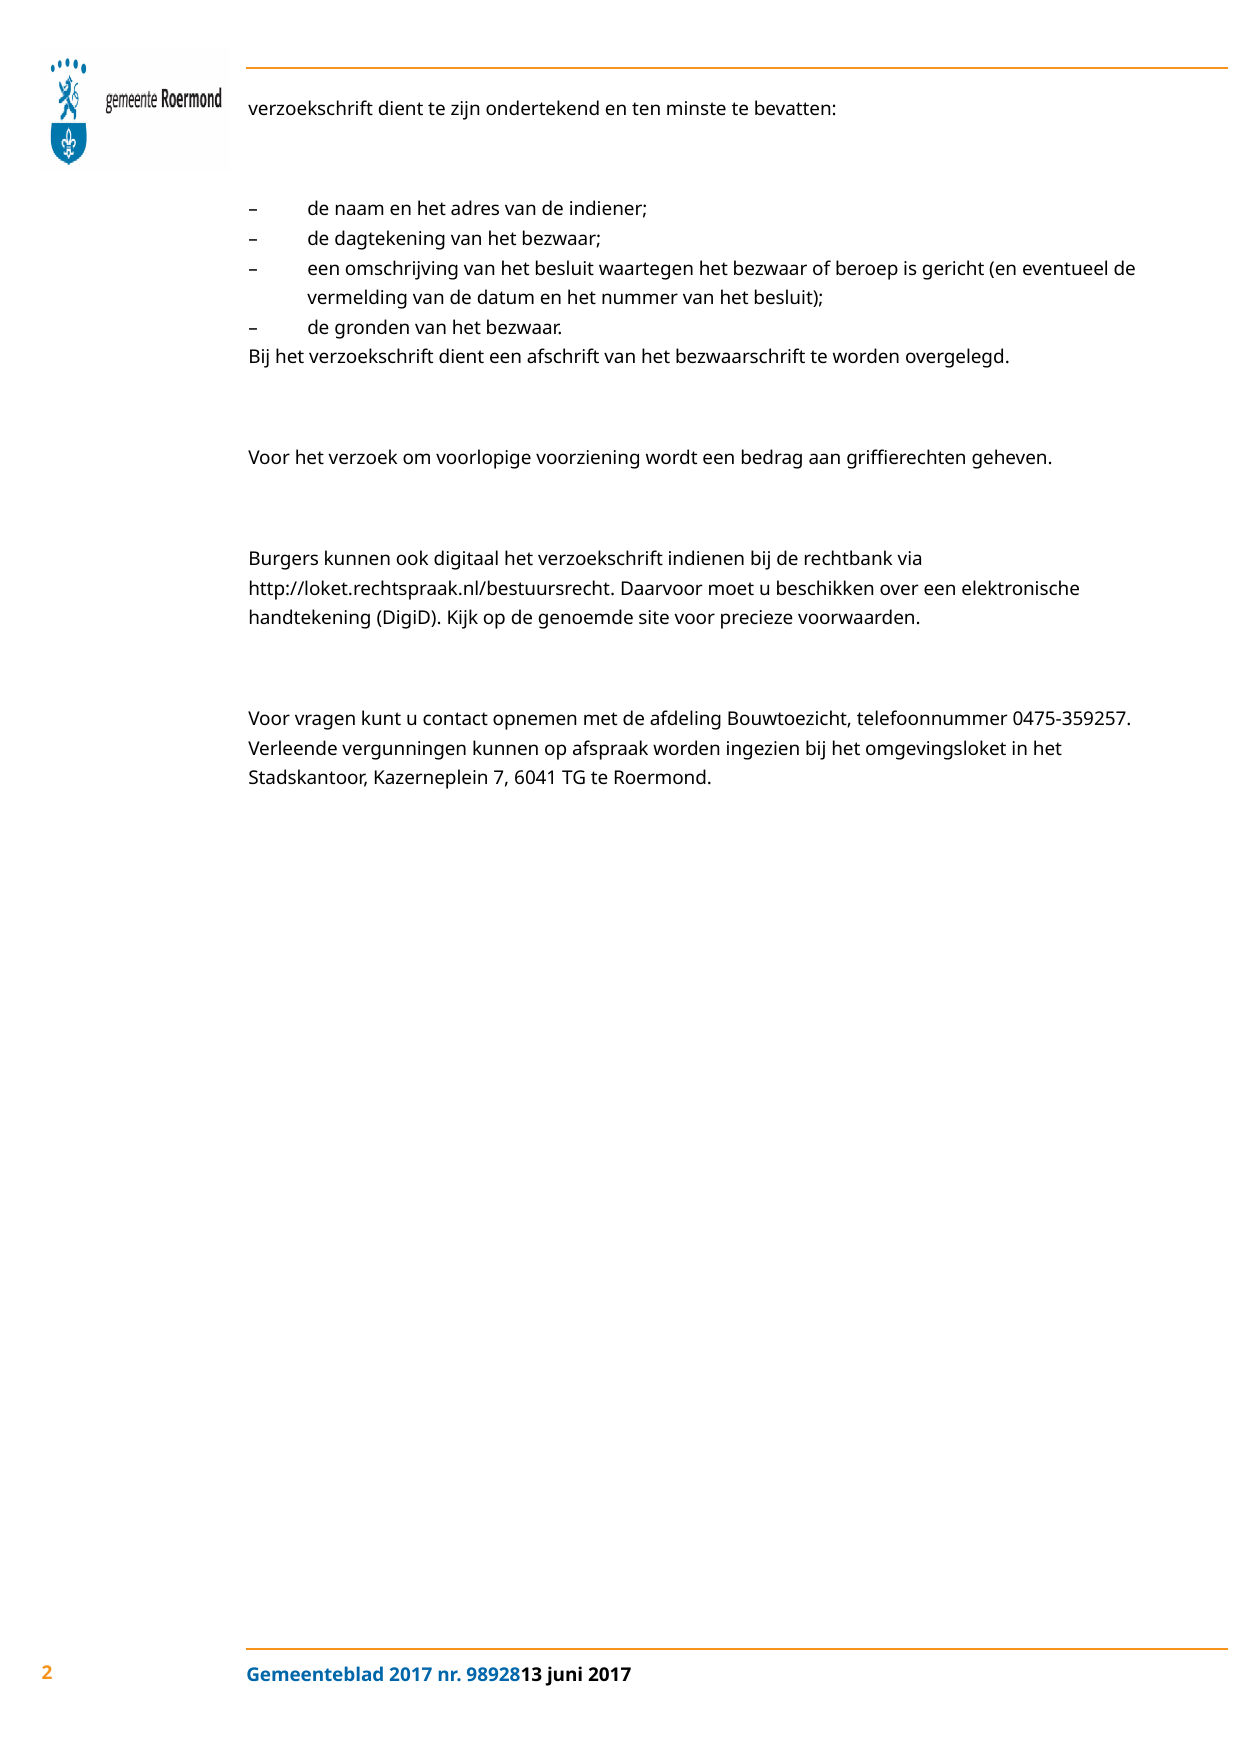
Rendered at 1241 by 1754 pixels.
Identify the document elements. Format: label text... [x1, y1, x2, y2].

list de gronden van het bezwaar. [248, 314, 1152, 340]
text verzoekschrift dient te zijn ondertekend en ten minste te bevatten: [248, 95, 1152, 121]
text Bij het verzoekschrift dient een afschrift van het bezwaarschrift te worden overgelegd. [248, 343, 1152, 369]
picture [41, 47, 231, 172]
list de naam en het adres van de indiener; [248, 196, 1152, 221]
text Voor vragen kunt u contact opnemen met de afdeling Bouwtoezicht, telefoonnummer 0475-359257. Verleende vergunningen kunnen op afspraak worden ingezien bij het omgevingsloket in het Stadskantoor, Kazerneplein 7, 6041 TG te Roermond. [248, 705, 1152, 790]
list de dagtekening van het bezwaar; [248, 225, 1152, 251]
text Voor het verzoek om voorlopige voorziening wordt een bedrag aan griffierechten geheven. [248, 444, 1152, 470]
list een omschrijving van het besluit waartegen het bezwaar of beroep is gericht (en eventueel de vermelding van de datum en het nummer van het besluit); [248, 255, 1152, 310]
text Burgers kunnen ook digitaal het verzoekschrift indienen bij de rechtbank via http://loket.rechtspraak.nl/bestuursrecht. Daarvoor moet u beschikken over een elektronische handtekening (DigiD). Kijk op de genoemde site voor precieze voorwaarden. [248, 545, 1152, 630]
